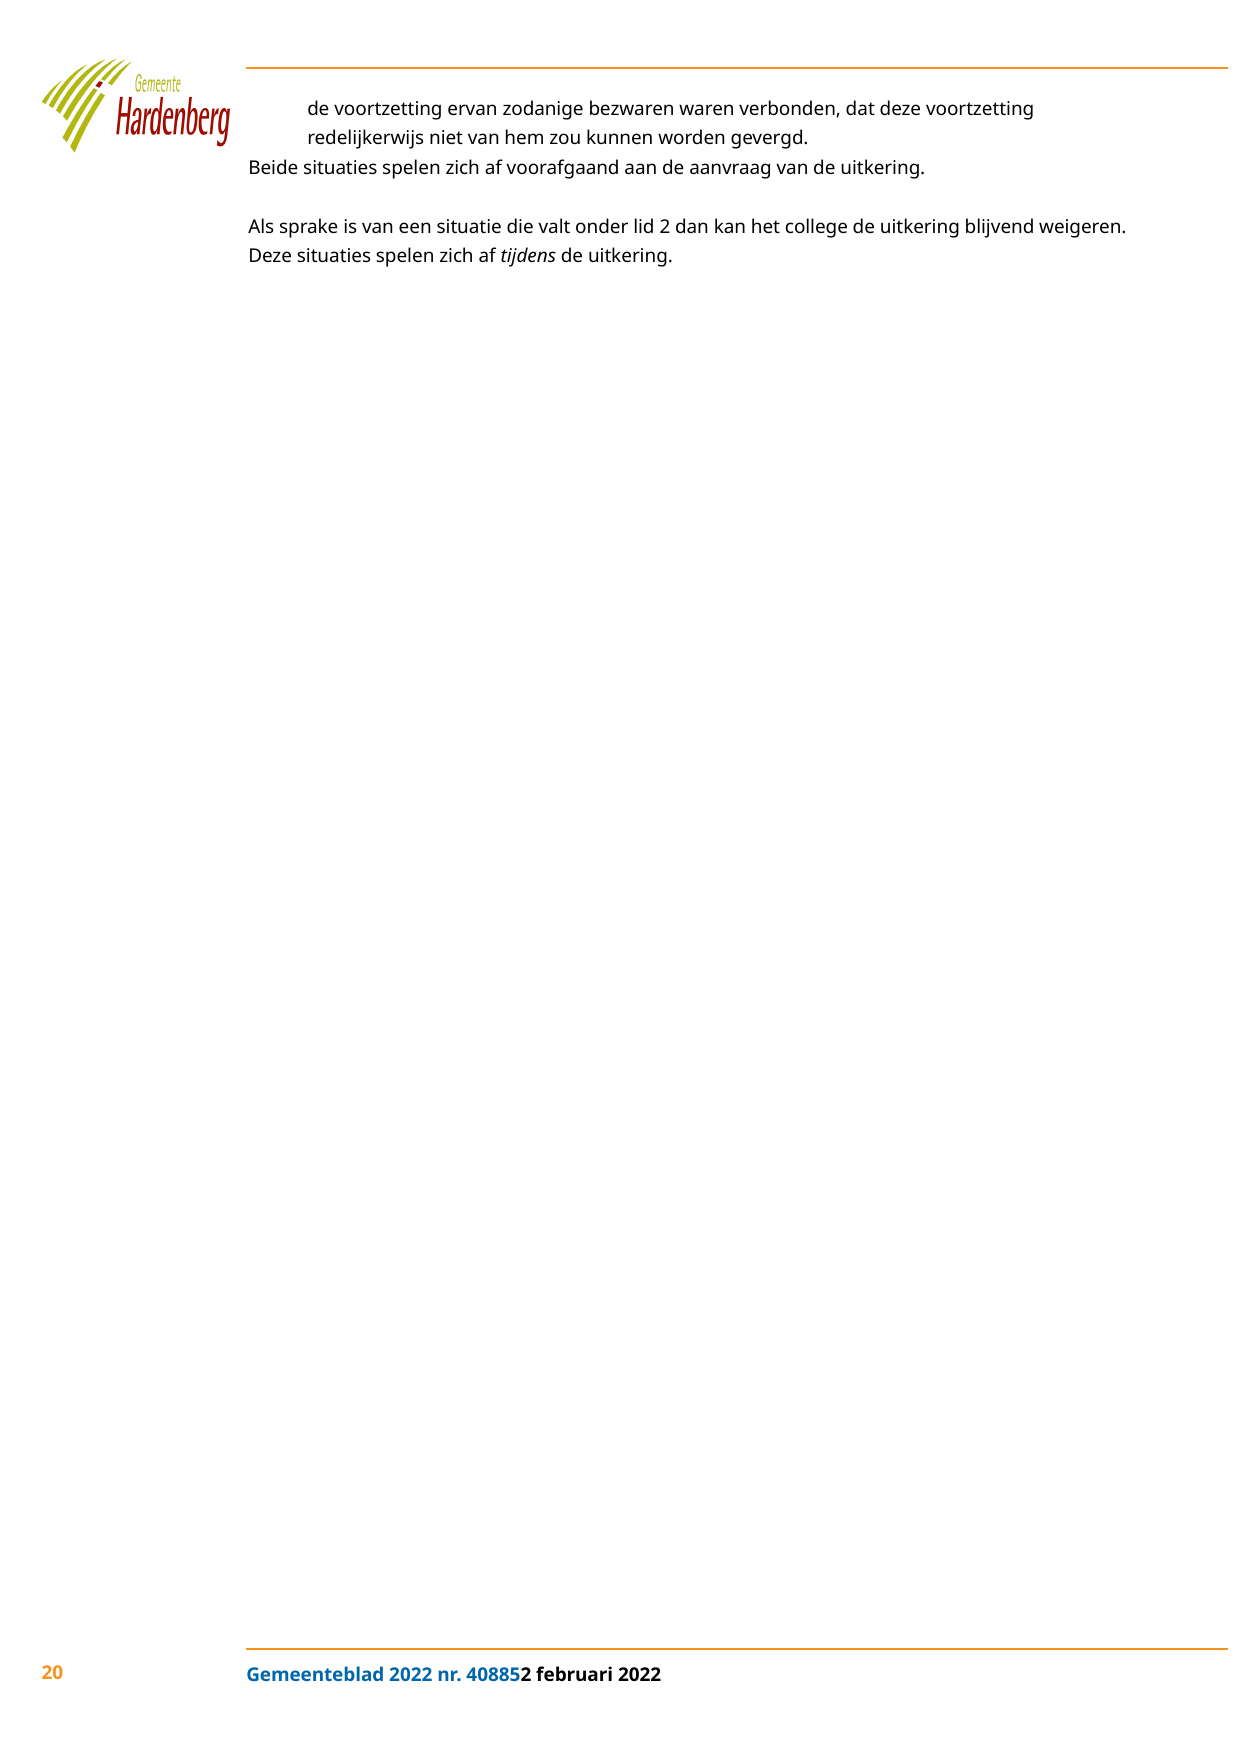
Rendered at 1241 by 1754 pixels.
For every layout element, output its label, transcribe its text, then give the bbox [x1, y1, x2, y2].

picture [41, 47, 231, 172]
text Beide situaties spelen zich af voorafgaand aan de aanvraag van de uitkering. [248, 154, 1152, 180]
list de voortzetting ervan zodanige bezwaren waren verbonden, dat deze voortzetting redelijkerwijs niet van hem zou kunnen worden gevergd. [248, 95, 1152, 150]
text Als sprake is van een situatie die valt onder lid 2 dan kan het college de uitkering blijvend weigeren. Deze situaties spelen zich af tijdens de uitkering. [248, 213, 1152, 268]
